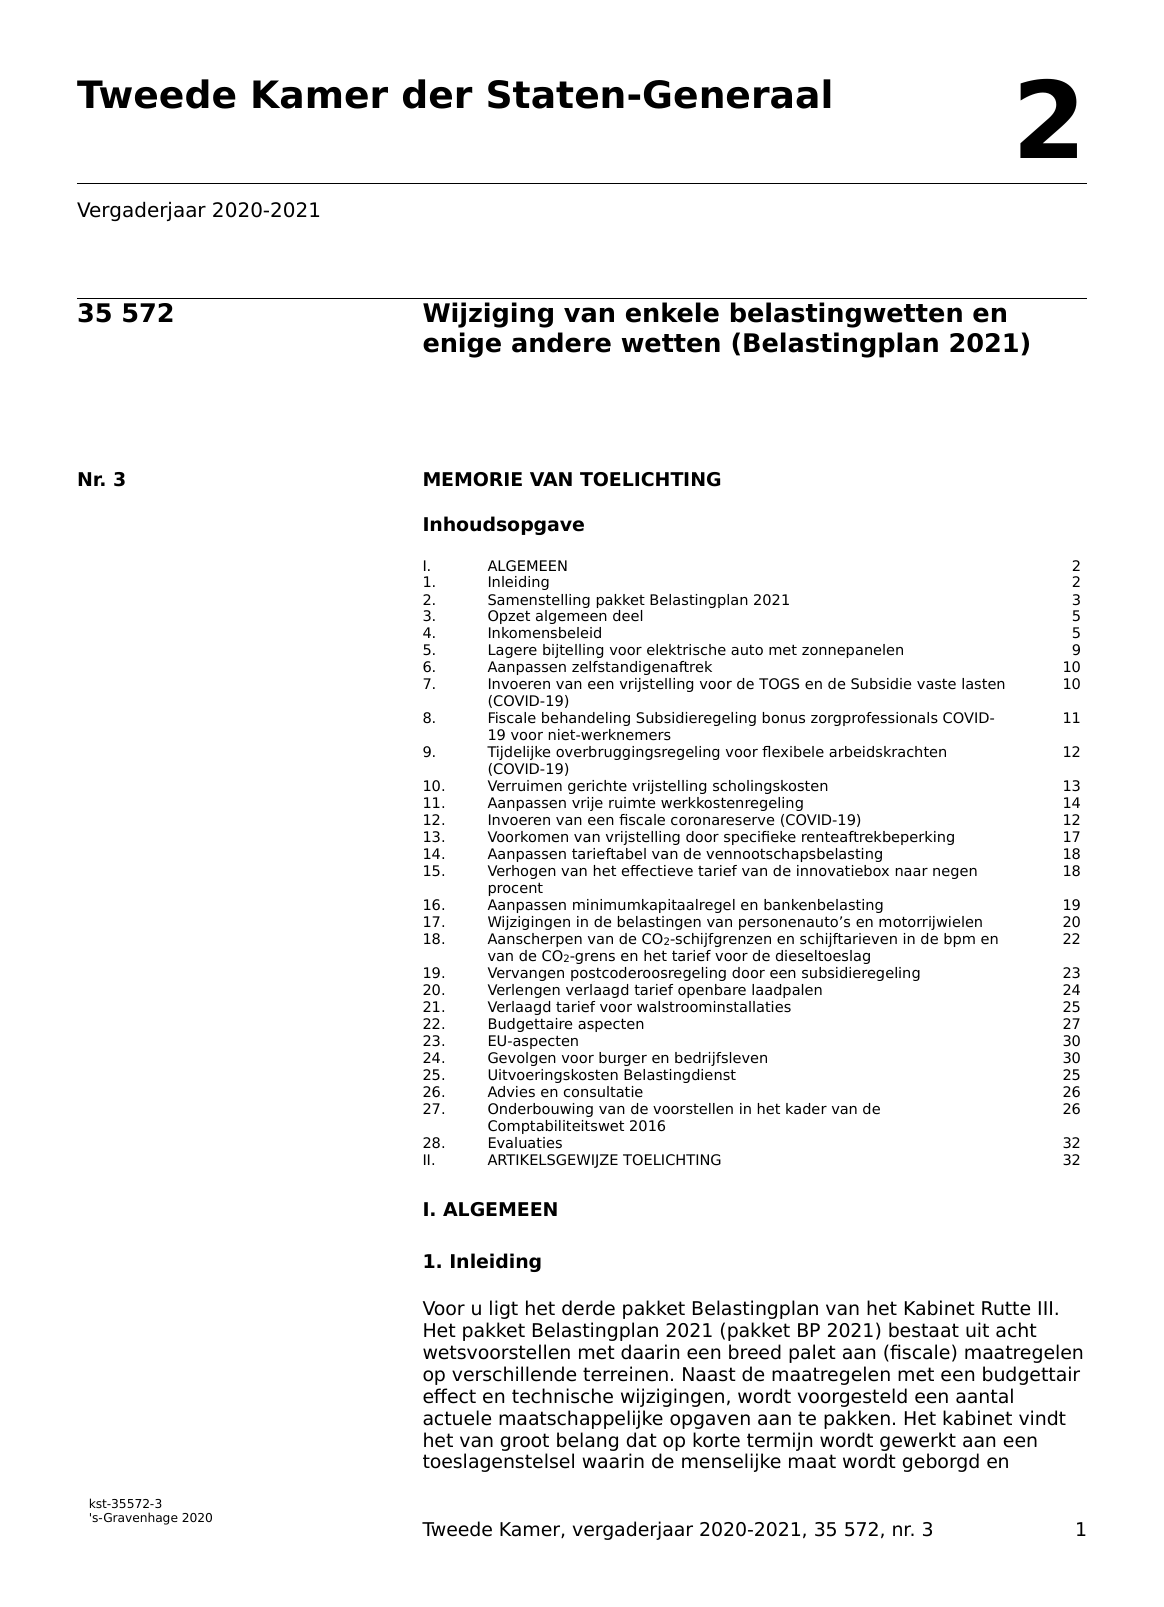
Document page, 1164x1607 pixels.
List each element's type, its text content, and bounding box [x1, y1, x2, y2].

table_cell 15. [422, 863, 481, 897]
table_cell II. [422, 1152, 481, 1169]
table_cell Samenstelling pakket Belastingplan 2021 [481, 591, 1013, 608]
table_cell 32 [1013, 1135, 1087, 1152]
table_header ALGEMEEN [481, 558, 1013, 574]
table_cell Vergaderjaar 2020-2021 [77, 184, 1087, 298]
table_cell 26 [1013, 1101, 1087, 1135]
subtitle I. ALGEMEEN [422, 1199, 1087, 1221]
table_cell 2. [422, 591, 481, 608]
table_header Tweede Kamer der Staten-Generaal [77, 59, 886, 183]
table_cell 24. [422, 1050, 481, 1067]
table_cell Verruimen gerichte vrijstelling scholingskosten [481, 778, 1013, 795]
table_cell 10 [1013, 676, 1087, 710]
table_cell 20 [1013, 914, 1087, 931]
table_cell 32 [1013, 1152, 1087, 1169]
table_cell 18 [1013, 863, 1087, 897]
table_cell 17. [422, 914, 481, 931]
table_cell Inleiding [481, 574, 1013, 591]
table_cell Inkomensbeleid [481, 625, 1013, 642]
table_cell 3. [422, 608, 481, 625]
table_cell 26. [422, 1084, 481, 1101]
subtitle 1. Inleiding [422, 1251, 1087, 1273]
table_cell Tijdelijke overbruggingsregeling voor flexibele arbeidskrachten (COVID-19) [481, 744, 1013, 778]
table_cell 18. [422, 931, 481, 965]
table_cell Voorkomen van vrijstelling door specifieke renteaftrekbeperking [481, 829, 1013, 846]
subtitle 35 572 Wijziging van enkele belastingwetten en enige andere wetten (Belastingplan 2021) [77, 299, 1087, 358]
table_cell 27. [422, 1101, 481, 1135]
table_cell Evaluaties [481, 1135, 1013, 1152]
table_cell 19. [422, 965, 481, 982]
table_cell 12 [1013, 812, 1087, 829]
table_cell 13. [422, 829, 481, 846]
table_cell 25. [422, 1067, 481, 1084]
table_cell 23. [422, 1033, 481, 1050]
table_cell Advies en consultatie [481, 1084, 1013, 1101]
table_cell 6. [422, 659, 481, 676]
table_cell 4. [422, 625, 481, 642]
table_cell 27 [1013, 1016, 1087, 1033]
subtitle Nr. 3 MEMORIE VAN TOELICHTING [77, 469, 1087, 491]
table_cell Verhogen van het effectieve tarief van de innovatiebox naar negen procent [481, 863, 1013, 897]
table_header I. [422, 558, 481, 574]
table_cell Wijzigingen in de belastingen van personenauto’s en motorrijwielen [481, 914, 1013, 931]
table_cell 1. [422, 574, 481, 591]
table_cell 22 [1013, 931, 1087, 965]
table_cell 25 [1013, 999, 1087, 1016]
table_cell 17 [1013, 829, 1087, 846]
table_cell 26 [1013, 1084, 1087, 1101]
table_cell 5. [422, 642, 481, 659]
table_cell 30 [1013, 1050, 1087, 1067]
table_cell 16. [422, 897, 481, 914]
table_header 2 [1013, 558, 1087, 574]
table_cell Invoeren van een vrijstelling voor de TOGS en de Subsidie vaste lasten (COVID-19) [481, 676, 1013, 710]
table_cell 11. [422, 795, 481, 812]
table_cell 30 [1013, 1033, 1087, 1050]
table_cell 3 [1013, 591, 1087, 608]
text kst-35572-3 [88, 1497, 323, 1511]
text Voor u ligt het derde pakket Belastingplan van het Kabinet Rutte III. Het pakket Belastingplan 2021 (pakket BP 2021) bestaat uit acht wetsvoorstellen met daarin een breed palet aan (fiscale) maatregelen op verschillende terreinen. Naast de maatregelen met een budgettair effect en technische wijzigingen, wordt voorgesteld een aantal actuele maatschappelijke opgaven aan te pakken. Het kabinet vindt het van groot belang dat op korte termijn wordt gewerkt aan een toeslagenstelsel waarin de menselijke maat wordt geborgd en [422, 1298, 1087, 1473]
table_cell 8. [422, 710, 481, 744]
table_cell 9. [422, 744, 481, 778]
table_cell 24 [1013, 982, 1087, 999]
table_cell Aanscherpen van de CO2-schijfgrenzen en schijftarieven in de bpm en van de CO2-grens en het tarief voor de dieseltoeslag [481, 931, 1013, 965]
table_cell Uitvoeringskosten Belastingdienst [481, 1067, 1013, 1084]
table_cell ARTIKELSGEWIJZE TOELICHTING [481, 1152, 1013, 1169]
table_cell 5 [1013, 625, 1087, 642]
table_cell 13 [1013, 778, 1087, 795]
table_cell 21. [422, 999, 481, 1016]
table_cell Vervangen postcoderoosregeling door een subsidieregeling [481, 965, 1013, 982]
table_cell 10 [1013, 659, 1087, 676]
table_cell Aanpassen tarieftabel van de vennootschapsbelasting [481, 846, 1013, 863]
table_cell Opzet algemeen deel [481, 608, 1013, 625]
table_cell 9 [1013, 642, 1087, 659]
table_cell 14. [422, 846, 481, 863]
table_cell 10. [422, 778, 481, 795]
table_cell Lagere bijtelling voor elektrische auto met zonnepanelen [481, 642, 1013, 659]
table_cell 5 [1013, 608, 1087, 625]
table_cell 2 [1013, 574, 1087, 591]
subtitle Inhoudsopgave [422, 513, 1087, 536]
table_cell Invoeren van een fiscale coronareserve (COVID-19) [481, 812, 1013, 829]
table_cell 19 [1013, 897, 1087, 914]
table_cell 14 [1013, 795, 1087, 812]
table_cell 28. [422, 1135, 481, 1152]
table_cell Onderbouwing van de voorstellen in het kader van de Comptabiliteitswet 2016 [481, 1101, 1013, 1135]
table_cell 12 [1013, 744, 1087, 778]
table_cell Aanpassen minimumkapitaalregel en bankenbelasting [481, 897, 1013, 914]
table_cell 23 [1013, 965, 1087, 982]
table_cell 18 [1013, 846, 1087, 863]
table_cell 22. [422, 1016, 481, 1033]
table_header 2 [886, 59, 1087, 183]
table_cell Gevolgen voor burger en bedrijfsleven [481, 1050, 1013, 1067]
table_cell 25 [1013, 1067, 1087, 1084]
table_cell Aanpassen vrije ruimte werkkostenregeling [481, 795, 1013, 812]
table_cell 20. [422, 982, 481, 999]
table_cell 12. [422, 812, 481, 829]
table_cell 11 [1013, 710, 1087, 744]
table_cell Fiscale behandeling Subsidieregeling bonus zorgprofessionals COVID-19 voor niet-werknemers [481, 710, 1013, 744]
table_cell Verlaagd tarief voor walstroominstallaties [481, 999, 1013, 1016]
table_cell 7. [422, 676, 481, 710]
table_cell Budgettaire aspecten [481, 1016, 1013, 1033]
table_cell Verlengen verlaagd tarief openbare laadpalen [481, 982, 1013, 999]
table_cell EU-aspecten [481, 1033, 1013, 1050]
text 's-Gravenhage 2020 [88, 1511, 323, 1525]
table_cell Aanpassen zelfstandigenaftrek [481, 659, 1013, 676]
